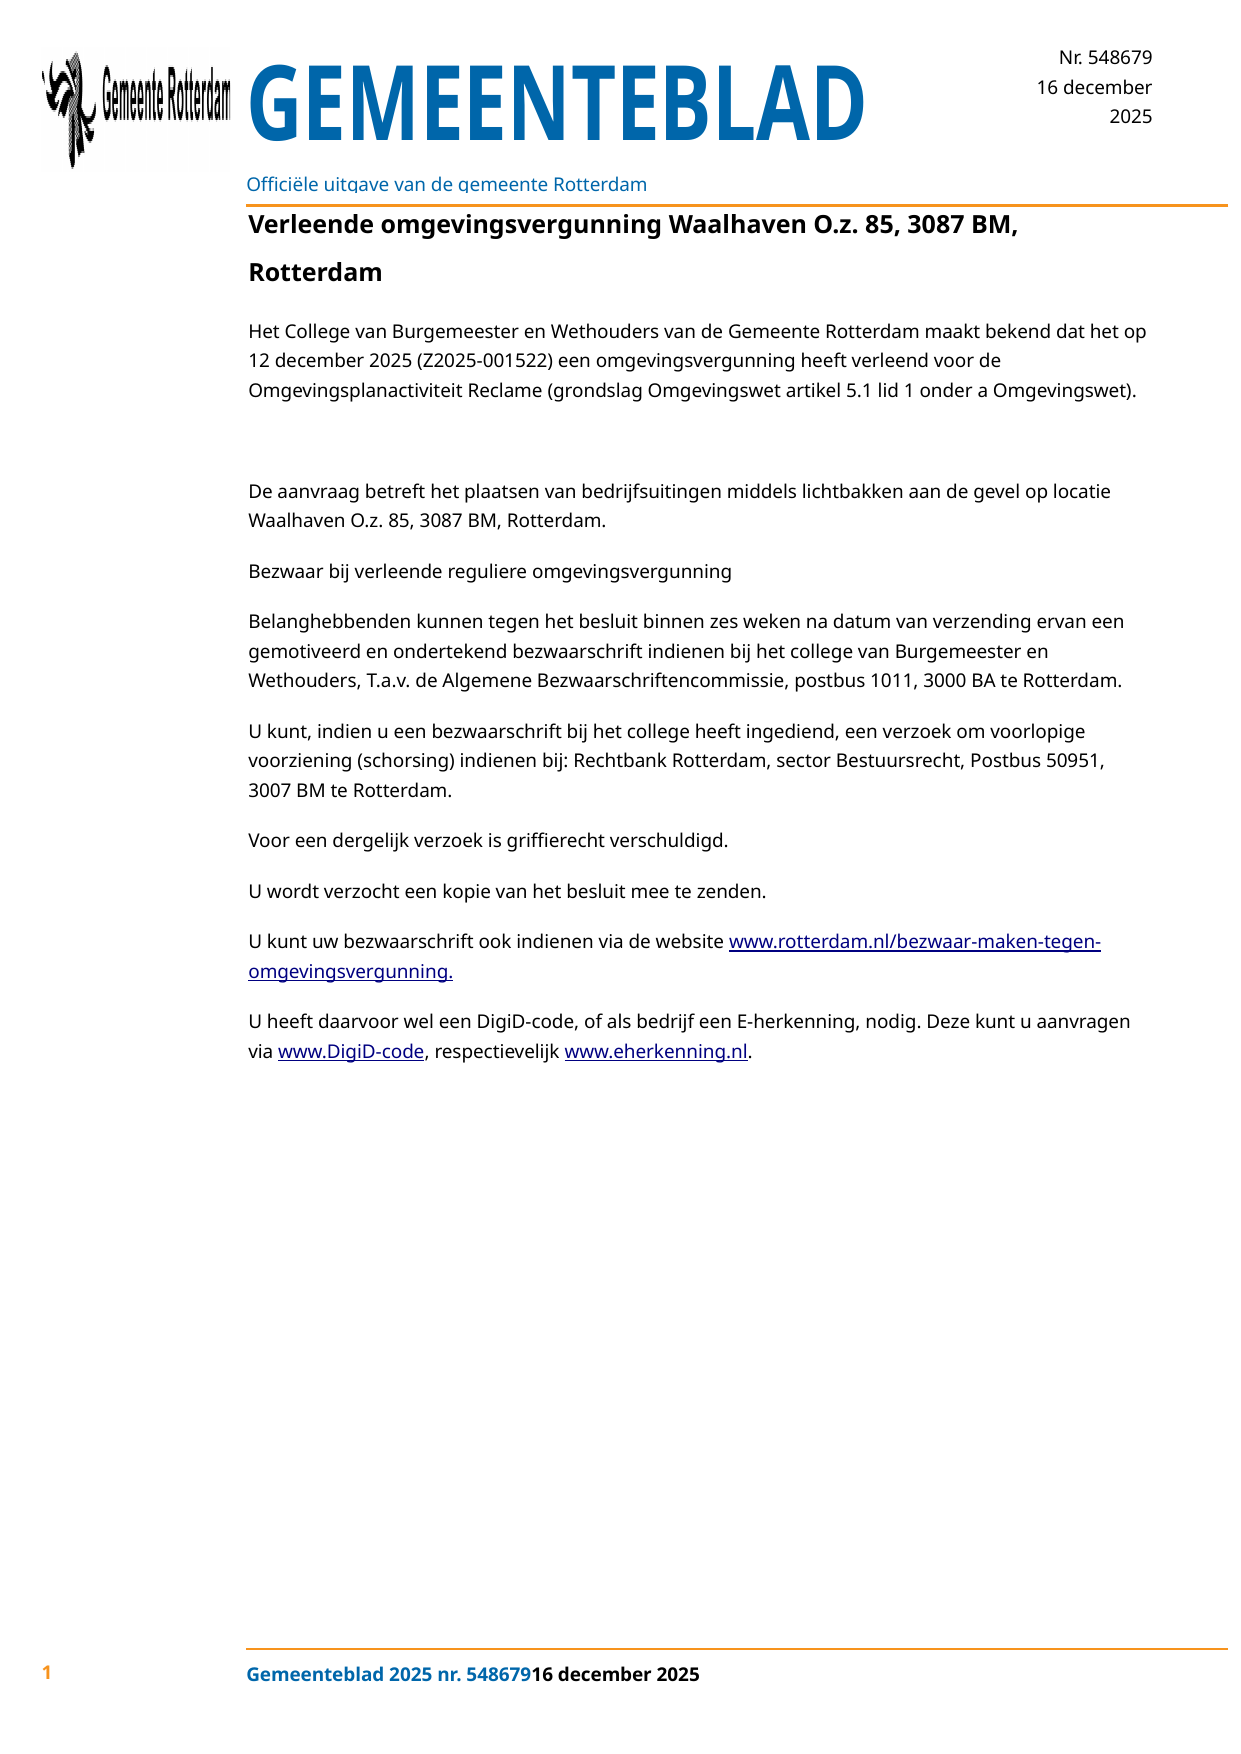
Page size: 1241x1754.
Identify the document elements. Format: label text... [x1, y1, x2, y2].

text Belanghebbenden kunnen tegen het besluit binnen zes weken na datum van verzending ervan een gemotiveerd en ondertekend bezwaarschrift indienen bij het college van Burgemeester en Wethouders, T.a.v. de Algemene Bezwaarschriftencommissie, postbus 1011, 3000 BA te Rotterdam. [248, 608, 1152, 693]
text Bezwaar bij verleende reguliere omgevingsvergunning [248, 558, 1152, 584]
text Voor een dergelijk verzoek is griffierecht verschuldigd. [248, 827, 1152, 853]
text U heeft daarvoor wel een DigiD-code, of als bedrijf een E-herkenning, nodig. Deze kunt u aanvragen via www.DigiD-code, respectievelijk www.eherkenning.nl. [248, 1008, 1152, 1064]
text U kunt uw bezwaarschrift ook indienen via de website www.rotterdam.nl/bezwaar-maken-tegen-omgevingsvergunning. [248, 928, 1152, 984]
text U kunt, indien u een bezwaarschrift bij het college heeft ingediend, een verzoek om voorlopige voorziening (schorsing) indienen bij: Rechtbank Rotterdam, sector Bestuursrecht, Postbus 50951, 3007 BM te Rotterdam. [248, 718, 1152, 803]
text U wordt verzocht een kopie van het besluit mee te zenden. [248, 878, 1152, 904]
picture [41, 47, 231, 172]
text De aanvraag betreft het plaatsen van bedrijfsuitingen middels lichtbakken aan de gevel op locatie Waalhaven O.z. 85, 3087 BM, Rotterdam. [248, 478, 1152, 533]
text Het College van Burgemeester en Wethouders van de Gemeente Rotterdam maakt bekend dat het op 12 december 2025 (Z2025-001522) een omgevingsvergunning heeft verleend voor de Omgevingsplanactiviteit Reclame (grondslag Omgevingswet artikel 5.1 lid 1 onder a Omgevingswet). [248, 318, 1152, 403]
text Verleende omgevingsvergunning Waalhaven O.z. 85, 3087 BM, Rotterdam [248, 207, 1152, 288]
